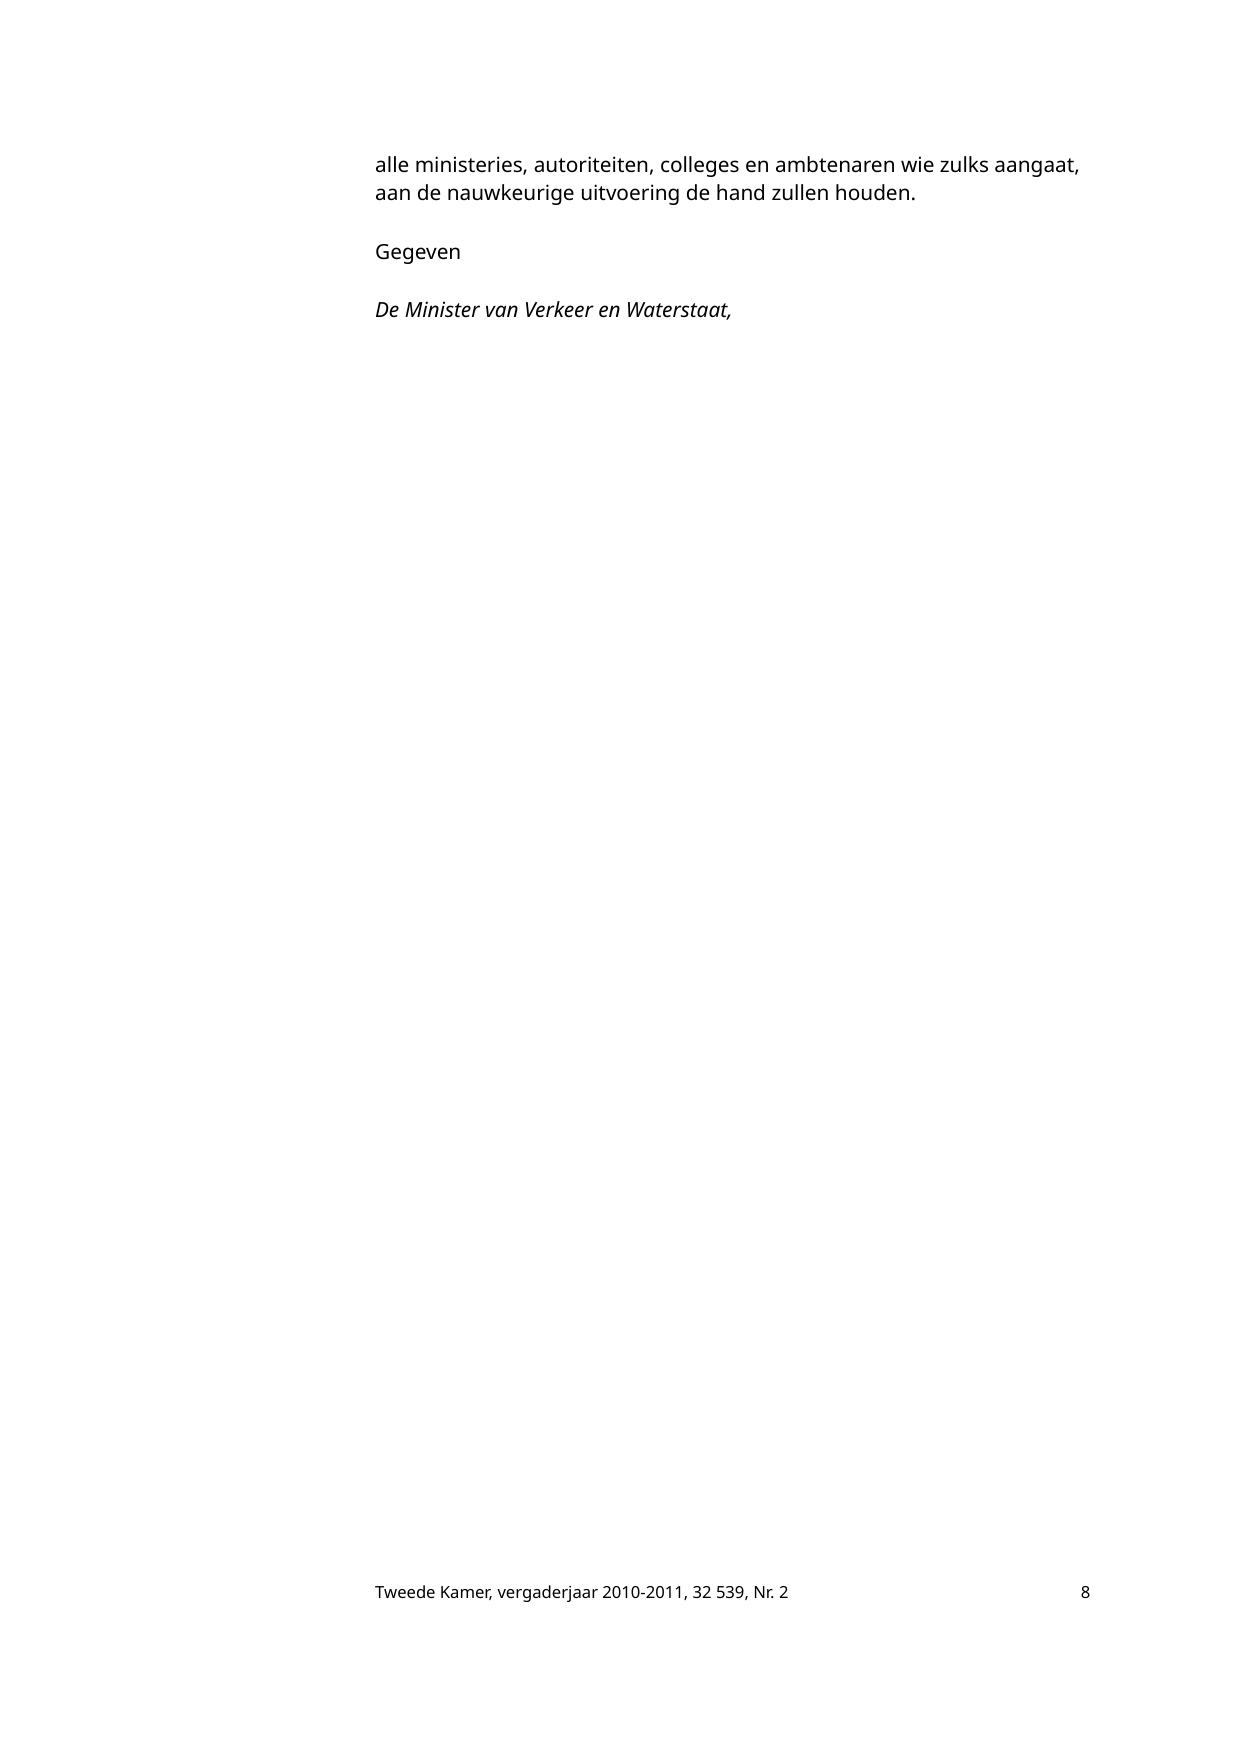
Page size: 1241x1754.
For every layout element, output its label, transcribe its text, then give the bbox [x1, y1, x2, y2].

text De Minister van Verkeer en Waterstaat, [375, 295, 1090, 324]
text Gegeven [375, 237, 1090, 265]
text alle ministeries, autoriteiten, colleges en ambtenaren wie zulks aangaat, aan de nauwkeurige uitvoering de hand zullen houden. [375, 150, 1090, 207]
